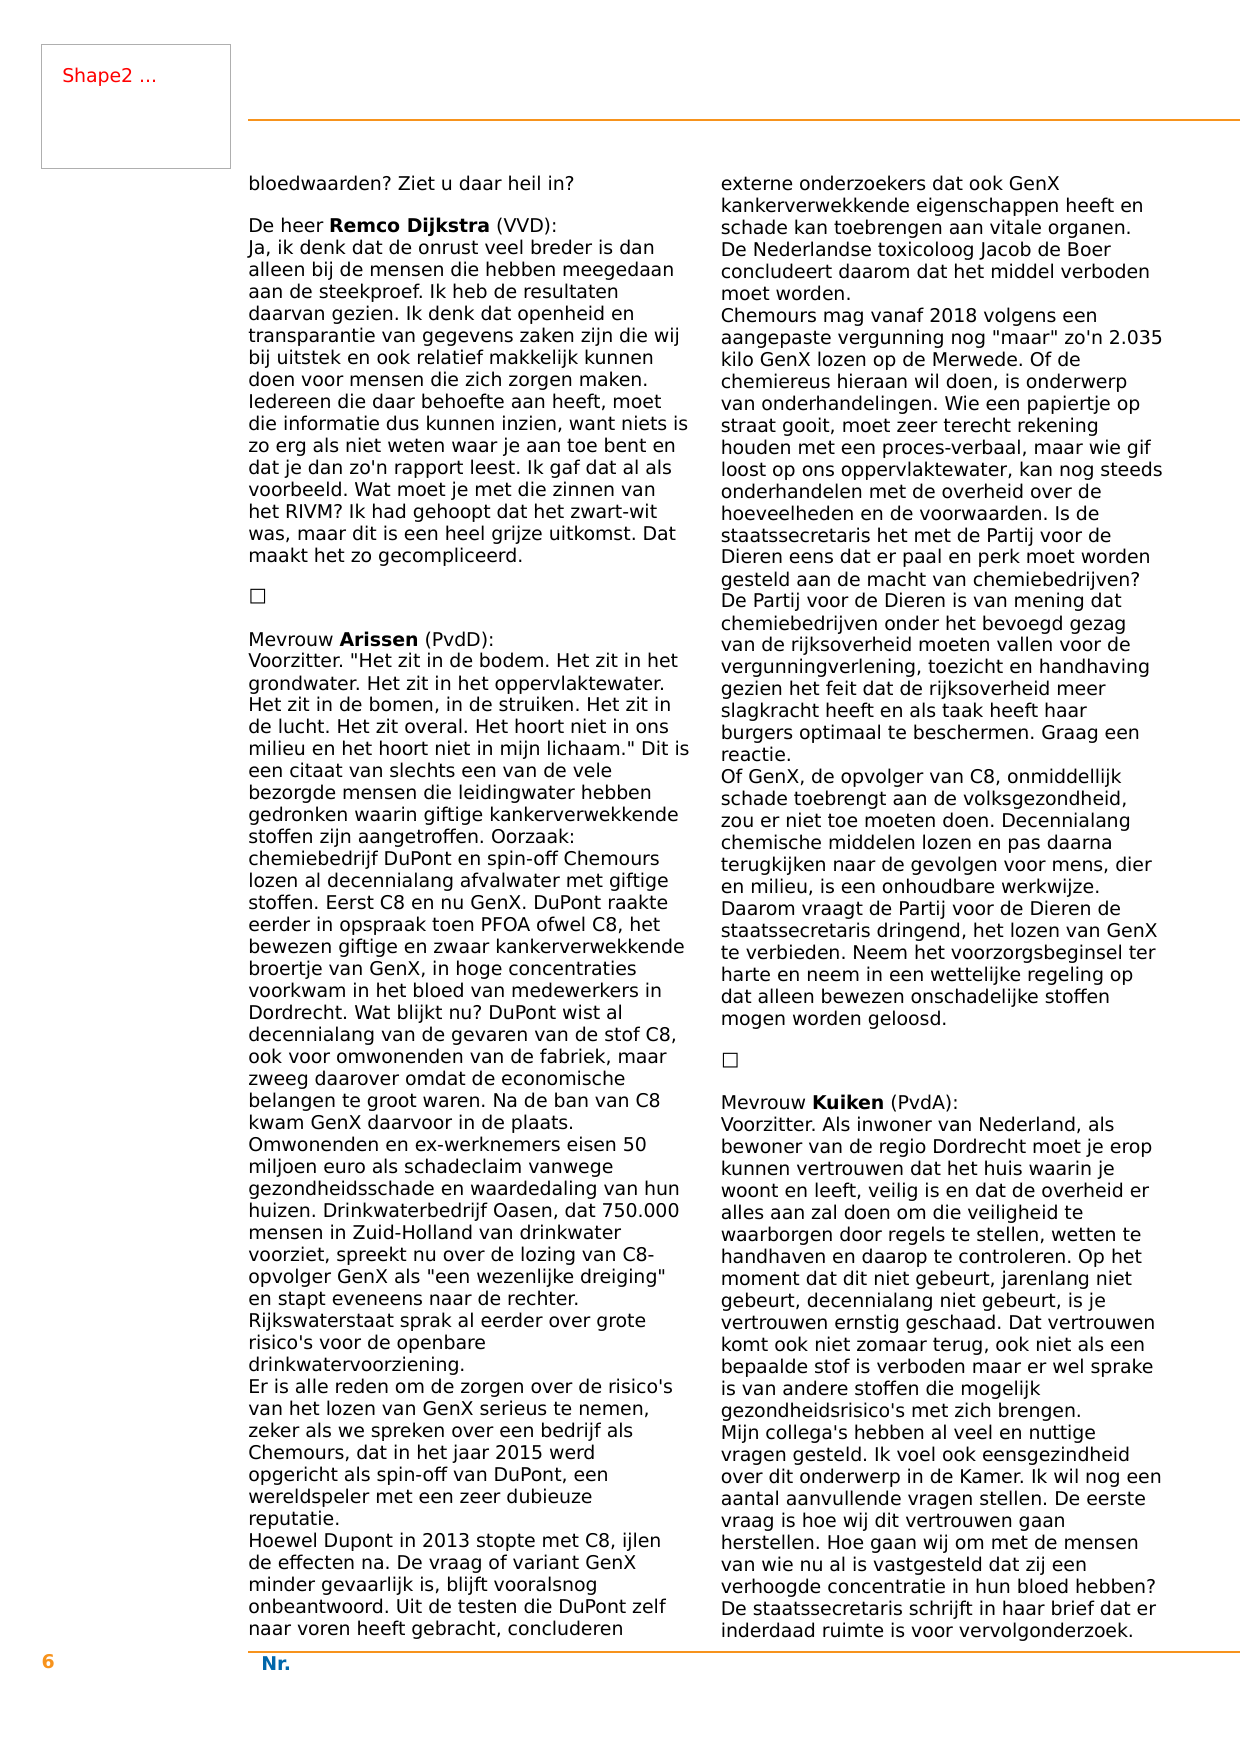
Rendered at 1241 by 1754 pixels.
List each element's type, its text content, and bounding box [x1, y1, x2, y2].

text Ja, ik denk dat de onrust veel breder is dan alleen bij de mensen die hebben meegedaan aan de steekproef. Ik heb de resultaten daarvan gezien. Ik denk dat openheid en transparantie van gegevens zaken zijn die wij bij uitstek en ook relatief makkelijk kunnen doen voor mensen die zich zorgen maken. Iedereen die daar behoefte aan heeft, moet die informatie dus kunnen inzien, want niets is zo erg als niet weten waar je aan toe bent en dat je dan zo'n rapport leest. Ik gaf dat al als voorbeeld. Wat moet je met die zinnen van het RIVM? Ik had gehoopt dat het zwart-wit was, maar dit is een heel grijze uitkomst. Dat maakt het zo gecompliceerd. [248, 237, 691, 566]
text De heer Remco Dijkstra (VVD): [248, 215, 691, 237]
text Er is alle reden om de zorgen over de risico's van het lozen van GenX serieus te nemen, zeker als we spreken over een bedrijf als Chemours, dat in het jaar 2015 werd opgericht als spin-off van DuPont, een wereldspeler met een zeer dubieuze reputatie. [248, 1376, 691, 1529]
text Chemours mag vanaf 2018 volgens een aangepaste vergunning nog "maar" zo'n 2.035 kilo GenX lozen op de Merwede. Of de chemiereus hieraan wil doen, is onderwerp van onderhandelingen. Wie een papiertje op straat gooit, moet zeer terecht rekening houden met een proces-verbaal, maar wie gif loost op ons oppervlaktewater, kan nog steeds onderhandelen met de overheid over de hoeveelheden en de voorwaarden. Is de staatssecretaris het met de Partij voor de Dieren eens dat er paal en perk moet worden gesteld aan de macht van chemiebedrijven? De Partij voor de Dieren is van mening dat chemiebedrijven onder het bevoegd gezag van de rijksoverheid moeten vallen voor de vergunningverlening, toezicht en handhaving gezien het feit dat de rijksoverheid meer slagkracht heeft en als taak heeft haar burgers optimaal te beschermen. Graag een reactie. [721, 305, 1163, 766]
text Mijn collega's hebben al veel en nuttige vragen gesteld. Ik voel ook eensgezindheid over dit onderwerp in de Kamer. Ik wil nog een aantal aanvullende vragen stellen. De eerste vraag is hoe wij dit vertrouwen gaan herstellen. Hoe gaan wij om met de mensen van wie nu al is vastgesteld dat zij een verhoogde concentratie in hun bloed hebben? De staatssecretaris schrijft in haar brief dat er inderdaad ruimte is voor vervolgonderzoek. [721, 1422, 1163, 1641]
text ⬜ [248, 586, 691, 608]
text Voorzitter. "Het zit in de bodem. Het zit in het grondwater. Het zit in het oppervlaktewater. Het zit in de bomen, in de struiken. Het zit in de lucht. Het zit overal. Het hoort niet in ons milieu en het hoort niet in mijn lichaam." Dit is een citaat van slechts een van de vele bezorgde mensen die leidingwater hebben gedronken waarin giftige kankerverwekkende stoffen zijn aangetroffen. Oorzaak: chemiebedrijf DuPont en spin-off Chemours lozen al decennialang afvalwater met giftige stoffen. Eerst C8 en nu GenX. DuPont raakte eerder in opspraak toen PFOA ofwel C8, het bewezen giftige en zwaar kankerverwekkende broertje van GenX, in hoge concentraties voorkwam in het bloed van medewerkers in Dordrecht. Wat blijkt nu? DuPont wist al decennialang van de gevaren van de stof C8, ook voor omwonenden van de fabriek, maar zweeg daarover omdat de economische belangen te groot waren. Na de ban van C8 kwam GenX daarvoor in de plaats. Omwonenden en ex-werknemers eisen 50 miljoen euro als schadeclaim vanwege gezondheidsschade en waardedaling van hun huizen. Drinkwaterbedrijf Oasen, dat 750.000 mensen in Zuid-Holland van drinkwater voorziet, spreekt nu over de lozing van C8-opvolger GenX als "een wezenlijke dreiging" en stapt eveneens naar de rechter. Rijkswaterstaat sprak al eerder over grote risico's voor de openbare drinkwatervoorziening. [248, 650, 691, 1376]
text Voorzitter. Als inwoner van Nederland, als bewoner van de regio Dordrecht moet je erop kunnen vertrouwen dat het huis waarin je woont en leeft, veilig is en dat de overheid er alles aan zal doen om die veiligheid te waarborgen door regels te stellen, wetten te handhaven en daarop te controleren. Op het moment dat dit niet gebeurt, jarenlang niet gebeurt, decennialang niet gebeurt, is je vertrouwen ernstig geschaad. Dat vertrouwen komt ook niet zomaar terug, ook niet als een bepaalde stof is verboden maar er wel sprake is van andere stoffen die mogelijk gezondheidsrisico's met zich brengen. [721, 1114, 1163, 1422]
text externe onderzoekers dat ook GenX kankerverwekkende eigenschappen heeft en schade kan toebrengen aan vitale organen. De Nederlandse toxicoloog Jacob de Boer concludeert daarom dat het middel verboden moet worden. [721, 173, 1163, 305]
text Mevrouw Arissen (PvdD): [248, 628, 691, 650]
text ⬜ [721, 1050, 1163, 1072]
text Of GenX, de opvolger van C8, onmiddellijk schade toebrengt aan de volksgezondheid, zou er niet toe moeten doen. Decennialang chemische middelen lozen en pas daarna terugkijken naar de gevolgen voor mens, dier en milieu, is een onhoudbare werkwijze. Daarom vraagt de Partij voor de Dieren de staatssecretaris dringend, het lozen van GenX te verbieden. Neem het voorzorgsbeginsel ter harte en neem in een wettelijke regeling op dat alleen bewezen onschadelijke stoffen mogen worden geloosd. [721, 766, 1163, 1030]
text Hoewel Dupont in 2013 stopte met C8, ijlen de effecten na. De vraag of variant GenX minder gevaarlijk is, blijft vooralsnog onbeantwoord. Uit de testen die DuPont zelf naar voren heeft gebracht, concluderen [248, 1529, 691, 1639]
text Mevrouw Kuiken (PvdA): [721, 1092, 1163, 1114]
text bloedwaarden? Ziet u daar heil in? [248, 173, 691, 195]
